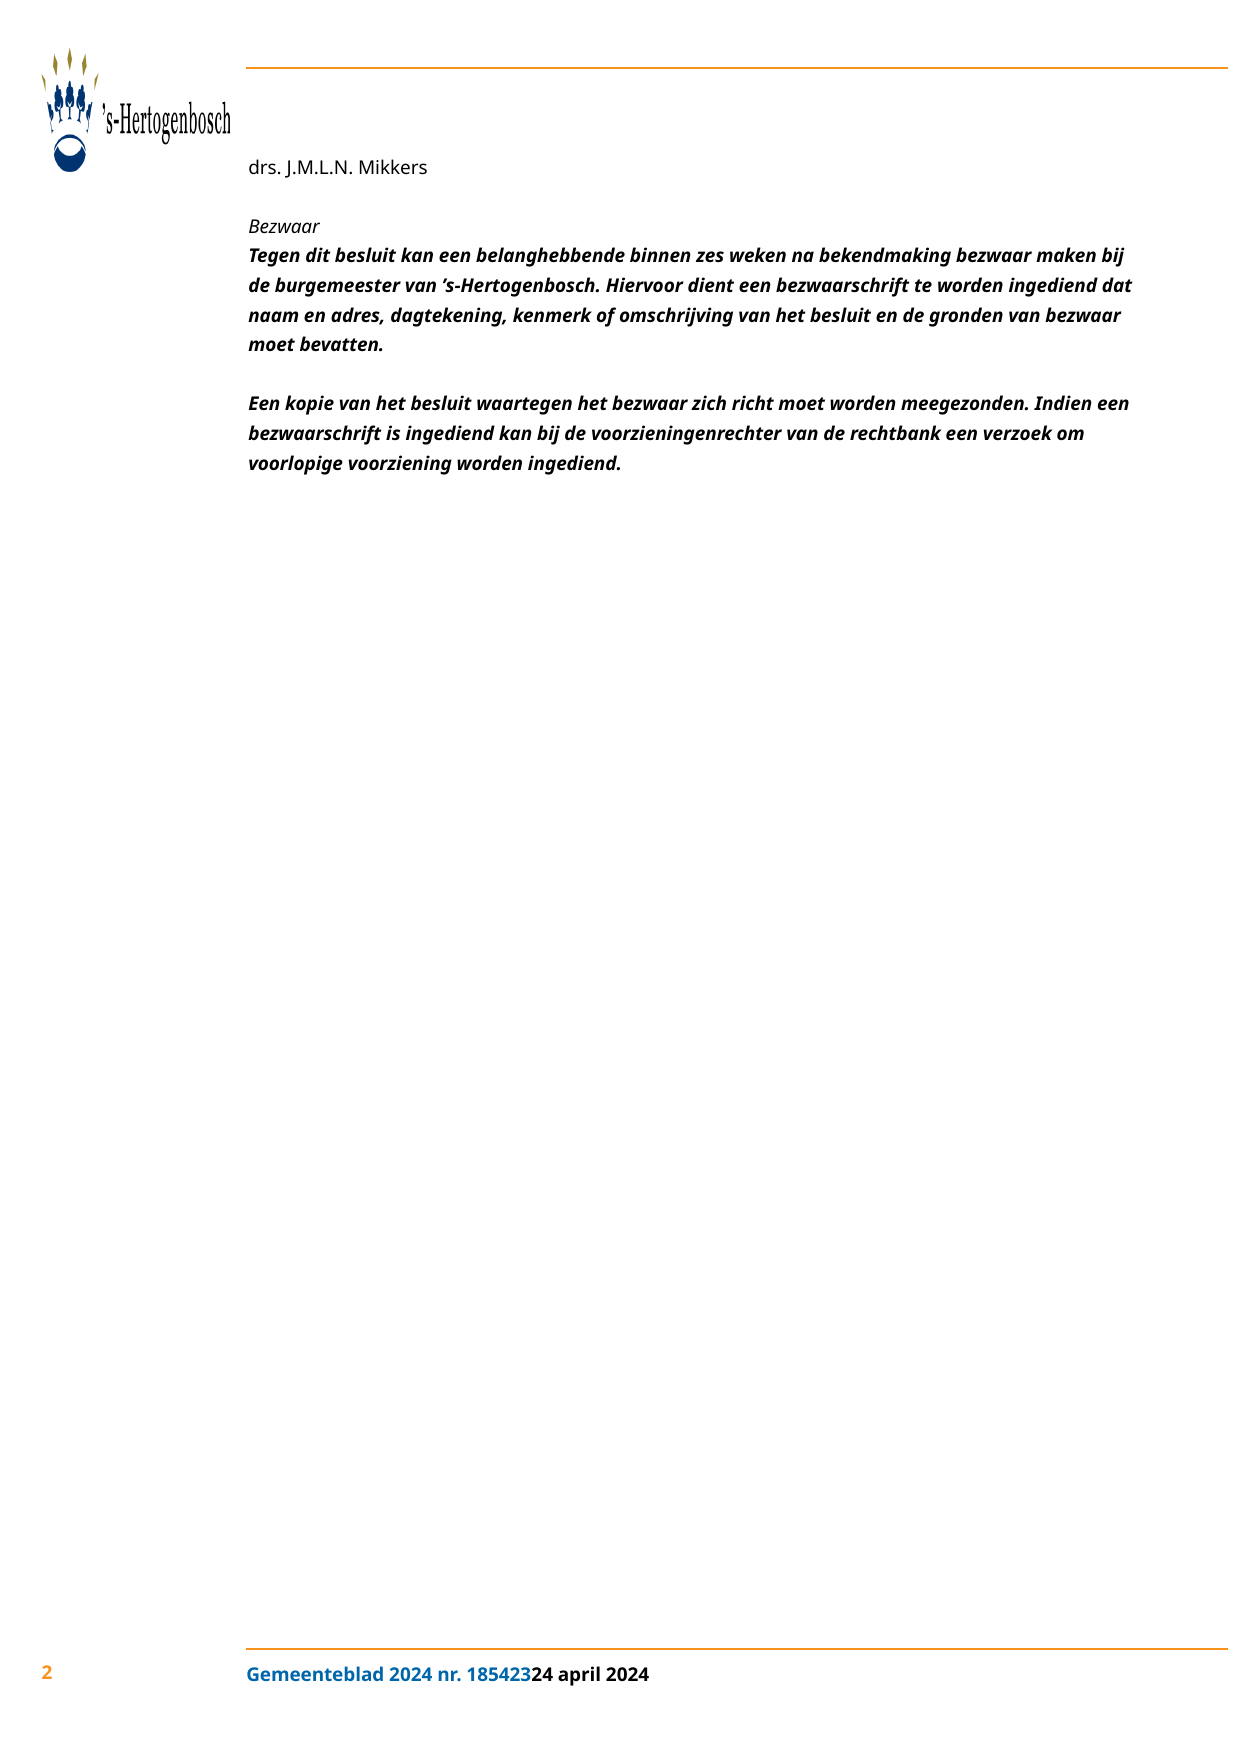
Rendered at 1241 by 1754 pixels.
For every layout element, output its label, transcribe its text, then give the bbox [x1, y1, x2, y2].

text drs. J.M.L.N. Mikkers [248, 154, 1152, 180]
text Tegen dit besluit kan een belanghebbende binnen zes weken na bekendmaking bezwaar maken bij de burgemeester van ’s-Hertogenbosch. Hiervoor dient een bezwaarschrift te worden ingediend dat naam en adres, dagtekening, kenmerk of omschrijving van het besluit en de gronden van bezwaar moet bevatten. [248, 243, 1152, 357]
text Bezwaar [248, 213, 1152, 239]
picture [41, 47, 231, 172]
text Een kopie van het besluit waartegen het bezwaar zich richt moet worden meegezonden. Indien een bezwaarschrift is ingediend kan bij de voorzieningenrechter van de rechtbank een verzoek om voorlopige voorziening worden ingediend. [248, 391, 1152, 476]
